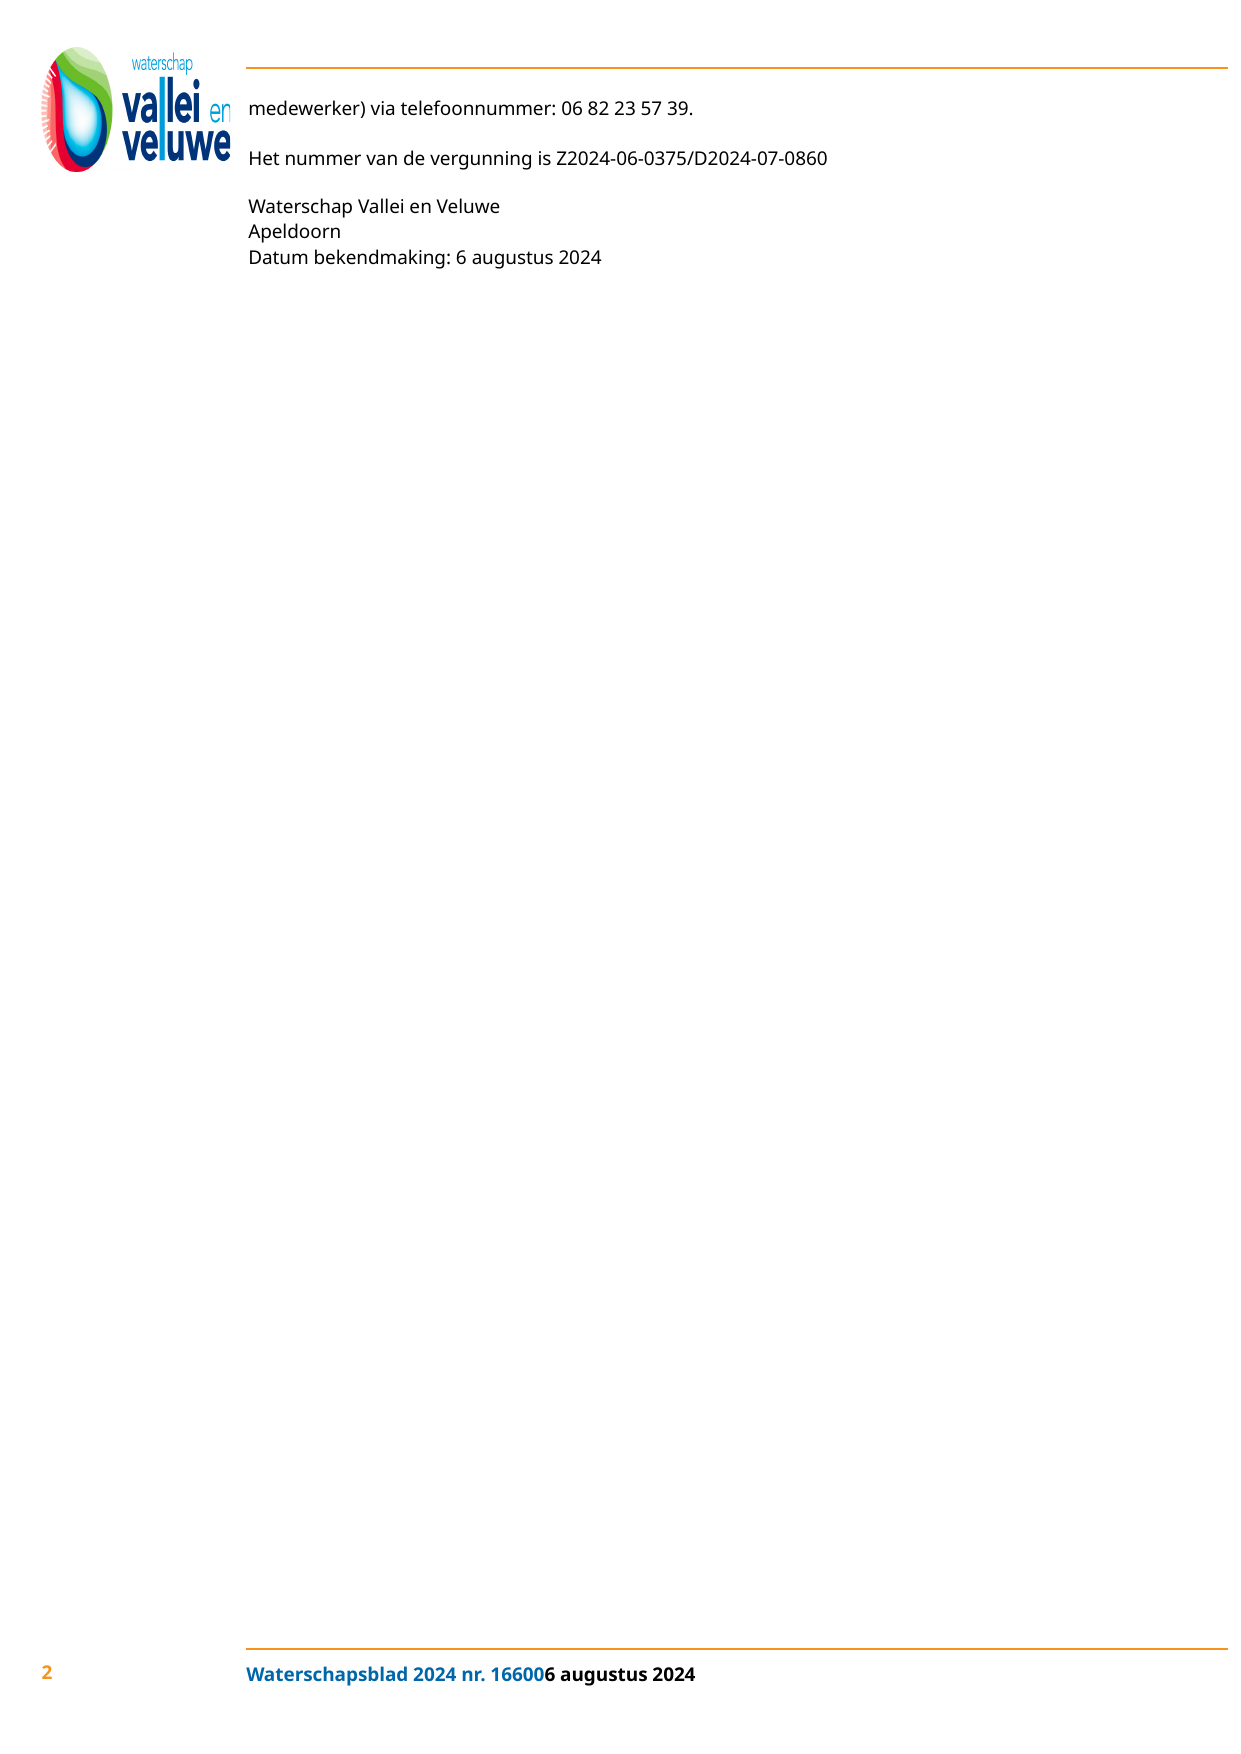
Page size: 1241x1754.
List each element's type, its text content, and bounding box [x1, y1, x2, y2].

text Datum bekendmaking: 6 augustus 2024 [248, 244, 1152, 270]
text medewerker) via telefoonnummer: 06 82 23 57 39. [248, 95, 1152, 121]
text Waterschap Vallei en Veluwe [248, 193, 1152, 219]
text Het nummer van de vergunning is Z2024-06-0375/D2024-07-0860 [248, 145, 1152, 171]
picture [41, 47, 231, 172]
text Apeldoorn [248, 219, 1152, 244]
